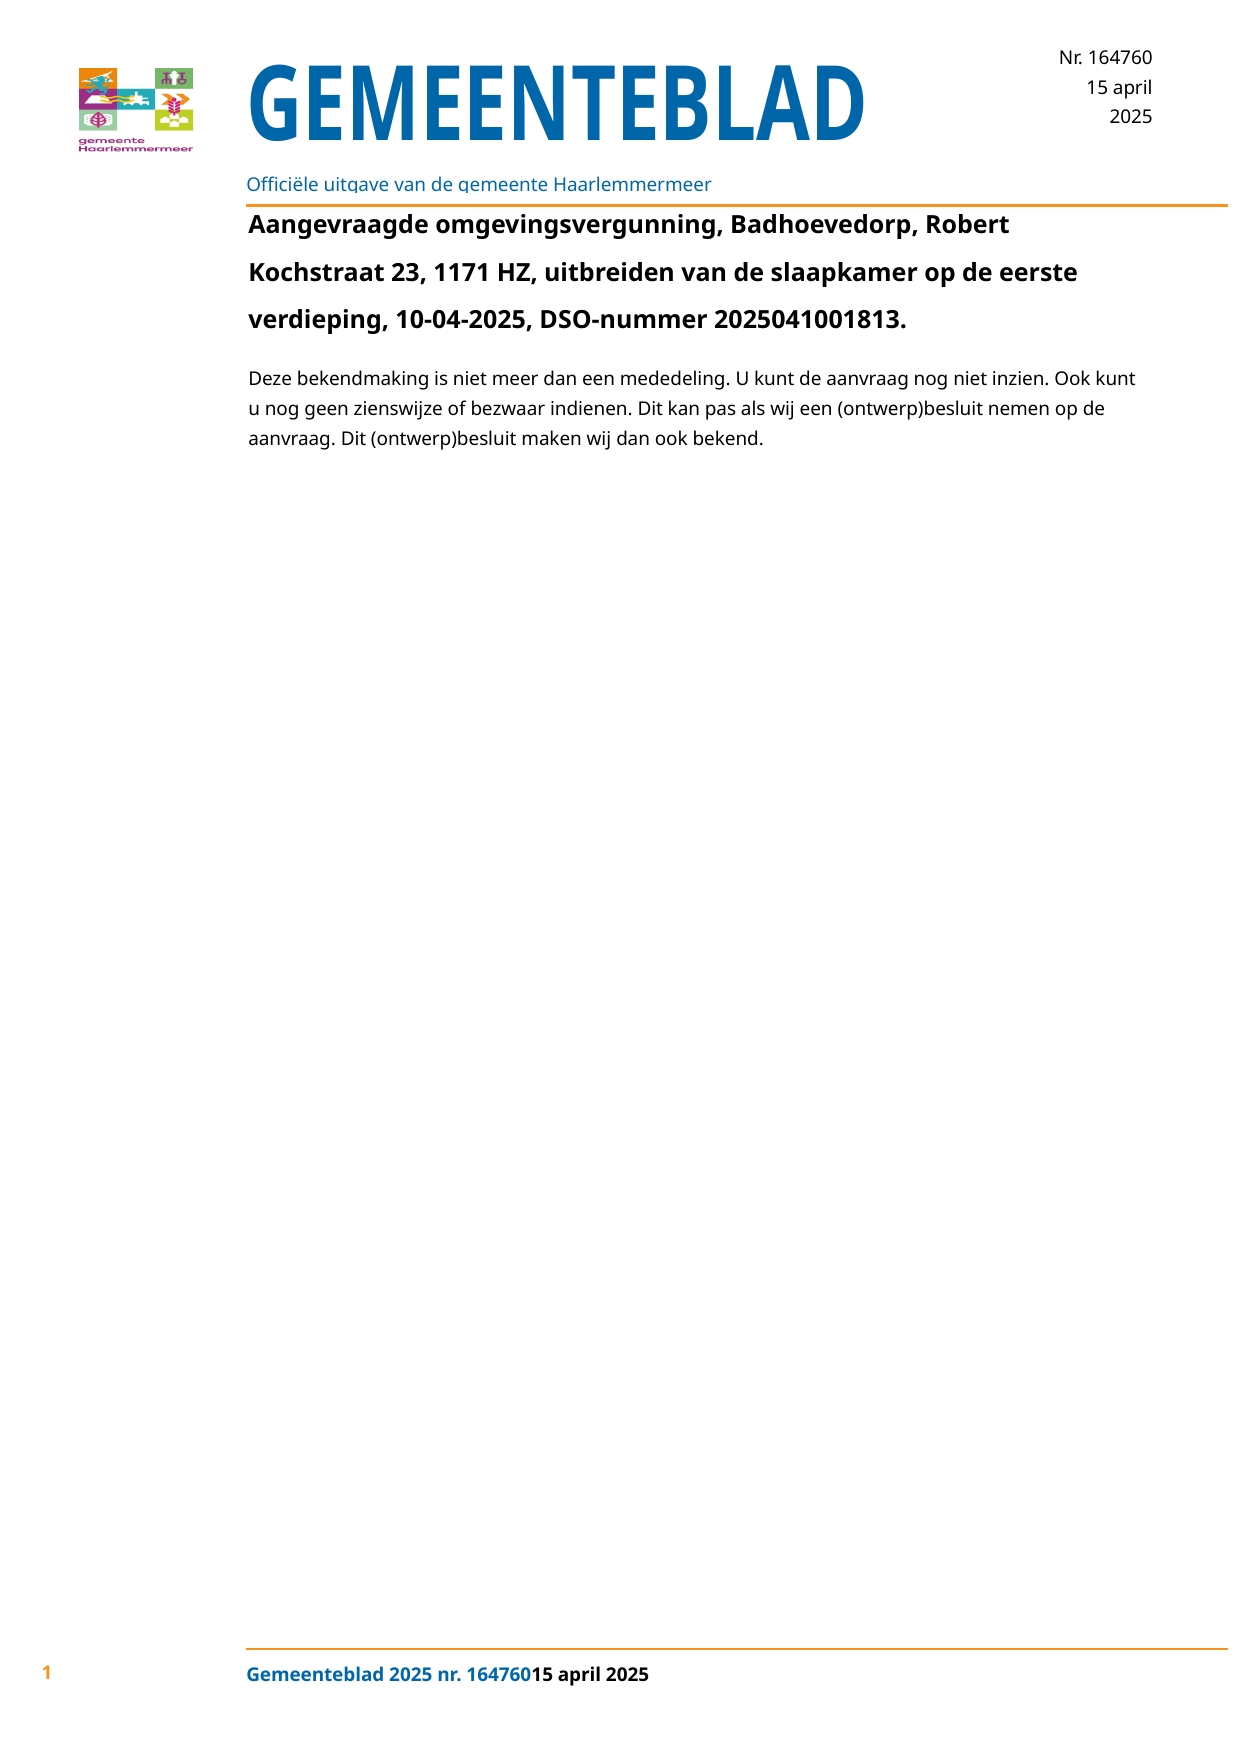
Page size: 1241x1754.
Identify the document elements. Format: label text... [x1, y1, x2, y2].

text Deze bekendmaking is niet meer dan een mededeling. U kunt de aanvraag nog niet inzien. Ook kunt u nog geen zienswijze of bezwaar indienen. Dit kan pas als wij een (ontwerp)besluit nemen op de aanvraag. Dit (ontwerp)besluit maken wij dan ook bekend. [248, 366, 1152, 450]
text Aangevraagde omgevingsvergunning, Badhoevedorp, Robert Kochstraat 23, 1171 HZ, uitbreiden van de slaapkamer op de eerste verdieping, 10-04-2025, DSO-nummer 2025041001813. [248, 207, 1152, 336]
picture [41, 47, 231, 172]
